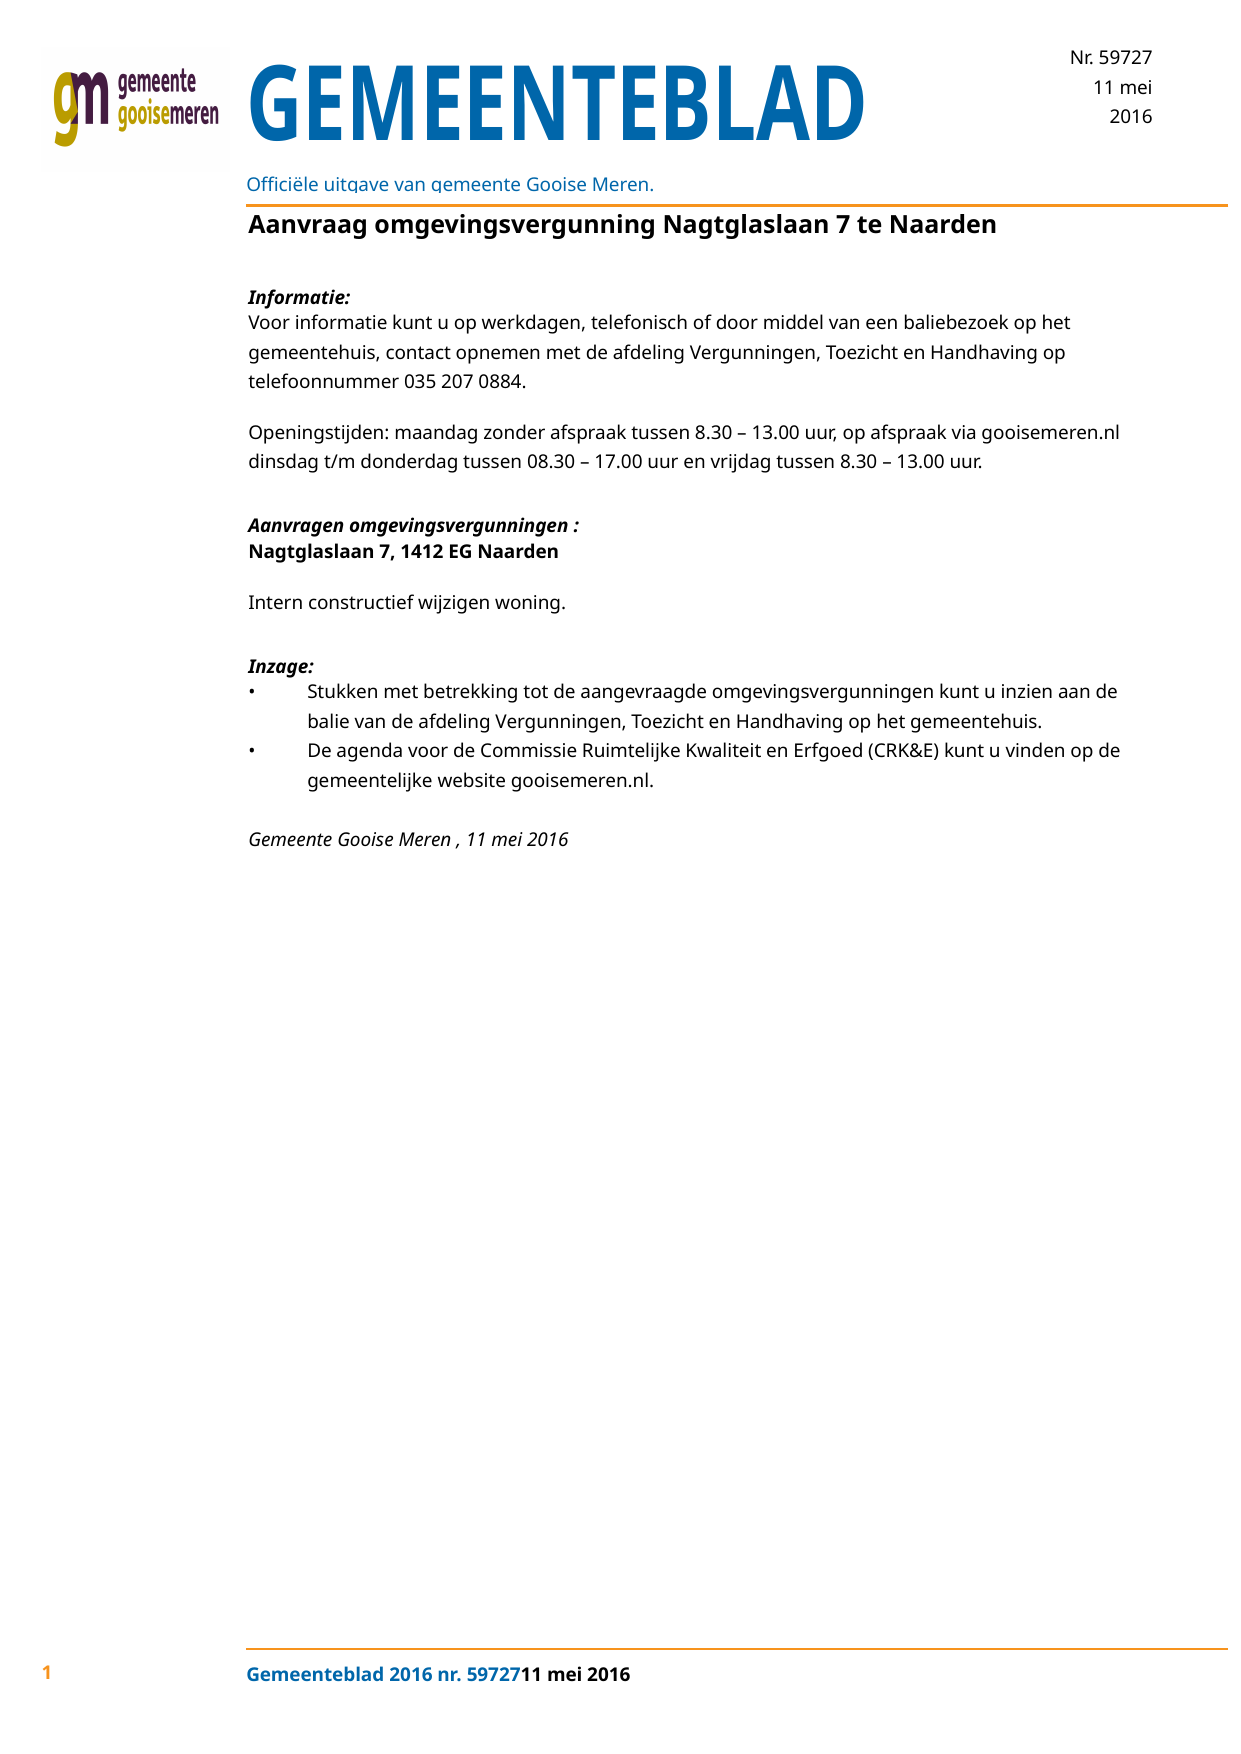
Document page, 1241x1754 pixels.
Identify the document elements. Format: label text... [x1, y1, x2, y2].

text Aanvragen omgevingsvergunningen : [248, 513, 1152, 538]
text Voor informatie kunt u op werkdagen, telefonisch of door middel van een baliebezoek op het gemeentehuis, contact opnemen met de afdeling Vergunningen, Toezicht en Handhaving op telefoonnummer 035 207 0884. [248, 309, 1152, 394]
text Nagtglaslaan 7, 1412 EG Naarden [248, 538, 1152, 564]
list Stukken met betrekking tot de aangevraagde omgevingsvergunningen kunt u inzien aan de balie van de afdeling Vergunningen, Toezicht en Handhaving op het gemeentehuis. [248, 678, 1152, 734]
picture [41, 47, 231, 172]
text Intern constructief wijzigen woning. [248, 589, 1152, 614]
text Informatie: [248, 284, 1152, 309]
list De agenda voor de Commissie Ruimtelijke Kwaliteit en Erfgoed (CRK&E) kunt u vinden op de gemeentelijke website gooisemeren.nl. [248, 738, 1152, 793]
text Inzage: [248, 653, 1152, 678]
text Aanvraag omgevingsvergunning Nagtglaslaan 7 te Naarden [248, 207, 1152, 241]
text Gemeente Gooise Meren , 11 mei 2016 [248, 826, 1152, 852]
text Openingstijden: maandag zonder afspraak tussen 8.30 – 13.00 uur, op afspraak via gooisemeren.nl dinsdag t/m donderdag tussen 08.30 – 17.00 uur en vrijdag tussen 8.30 – 13.00 uur. [248, 419, 1152, 474]
